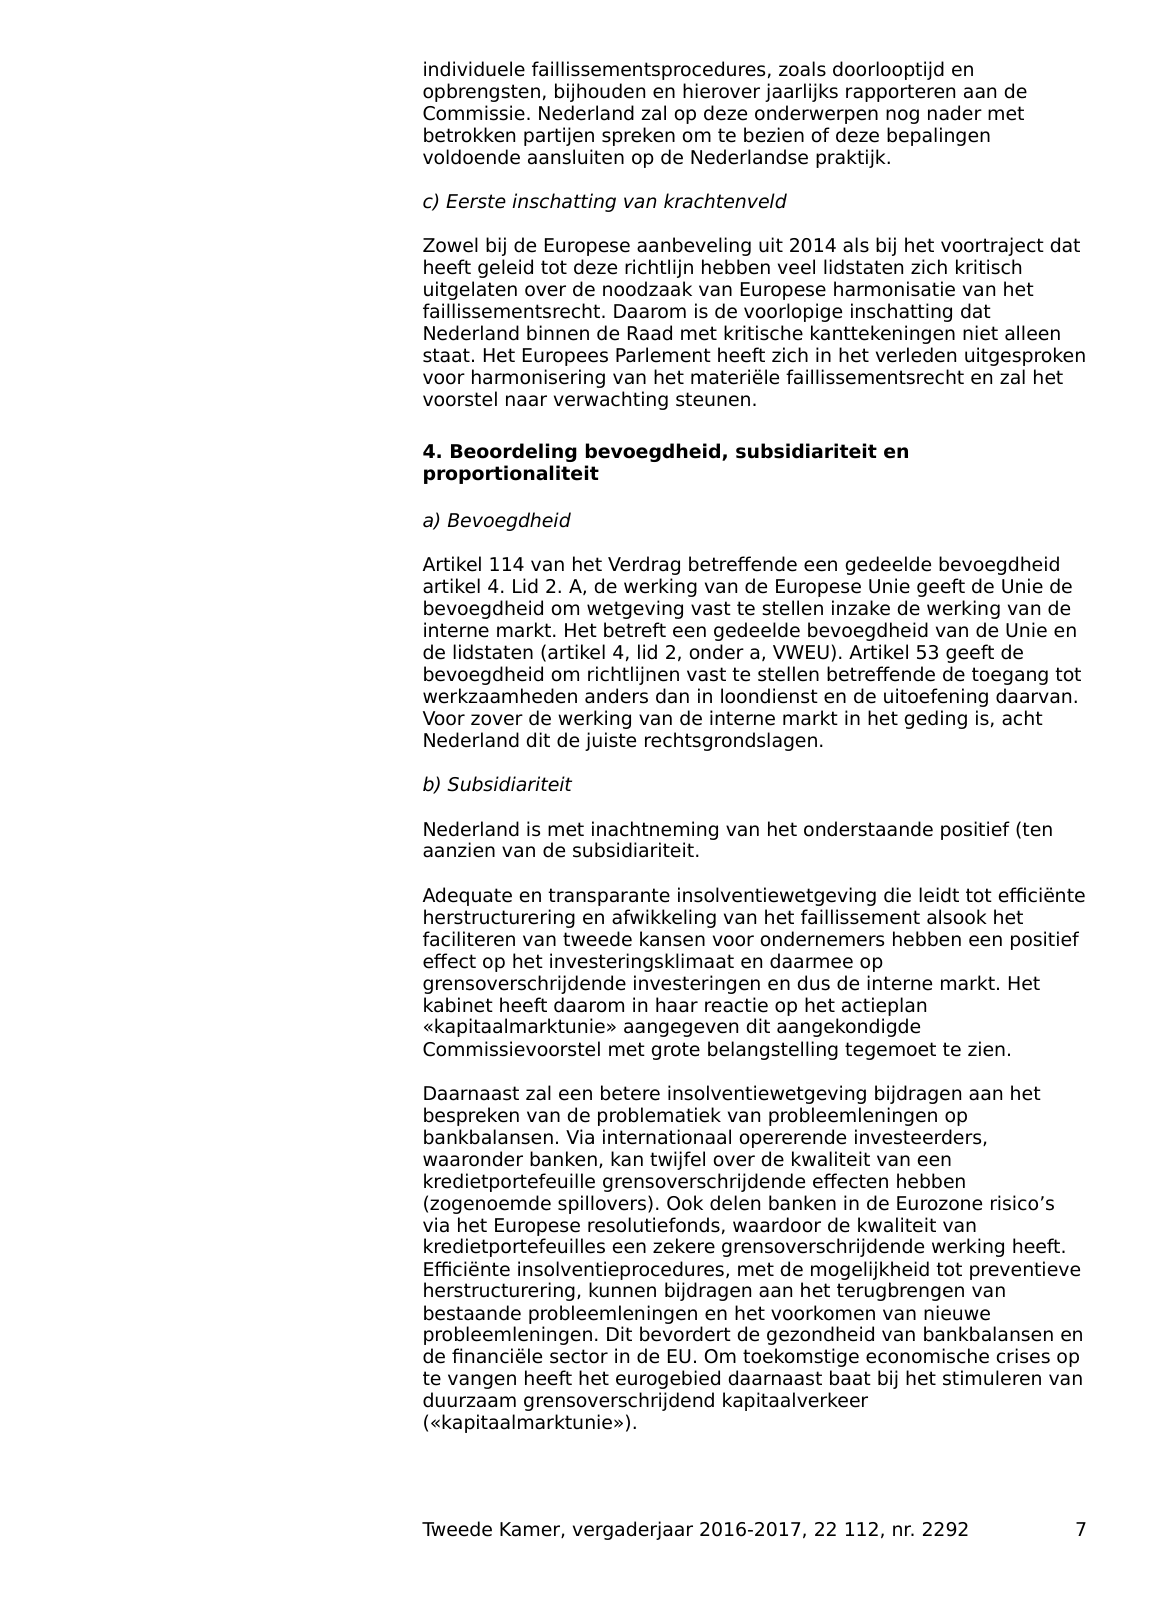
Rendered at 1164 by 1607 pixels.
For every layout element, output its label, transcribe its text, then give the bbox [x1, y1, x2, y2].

text Zowel bij de Europese aanbeveling uit 2014 als bij het voortraject dat heeft geleid tot deze richtlijn hebben veel lidstaten zich kritisch uitgelaten over de noodzaak van Europese harmonisatie van het faillissementsrecht. Daarom is de voorlopige inschatting dat Nederland binnen de Raad met kritische kanttekeningen niet alleen staat. Het Europees Parlement heeft zich in het verleden uitgesproken voor harmonisering van het materiële faillissementsrecht en zal het voorstel naar verwachting steunen. [422, 235, 1087, 411]
subtitle a) Bevoegdheid [422, 510, 1087, 532]
subtitle 4. Beoordeling bevoegdheid, subsidiariteit en proportionaliteit [422, 441, 1087, 485]
text Adequate en transparante insolventiewetgeving die leidt tot efficiënte herstructurering en afwikkeling van het faillissement alsook het faciliteren van tweede kansen voor ondernemers hebben een positief effect op het investeringsklimaat en daarmee op grensoverschrijdende investeringen en dus de interne markt. Het kabinet heeft daarom in haar reactie op het actieplan «kapitaalmarktunie» aangegeven dit aangekondigde Commissievoorstel met grote belangstelling tegemoet te zien. [422, 884, 1087, 1060]
text Nederland is met inachtneming van het onderstaande positief (ten aanzien van de subsidiariteit. [422, 818, 1087, 862]
text individuele faillissementsprocedures, zoals doorlooptijd en opbrengsten, bijhouden en hierover jaarlijks rapporteren aan de Commissie. Nederland zal op deze onderwerpen nog nader met betrokken partijen spreken om te bezien of deze bepalingen voldoende aansluiten op de Nederlandse praktijk. [422, 59, 1087, 169]
subtitle c) Eerste inschatting van krachtenveld [422, 191, 1087, 213]
text Artikel 114 van het Verdrag betreffende een gedeelde bevoegdheid artikel 4. Lid 2. A, de werking van de Europese Unie geeft de Unie de bevoegdheid om wetgeving vast te stellen inzake de werking van de interne markt. Het betreft een gedeelde bevoegdheid van de Unie en de lidstaten (artikel 4, lid 2, onder a, VWEU). Artikel 53 geeft de bevoegdheid om richtlijnen vast te stellen betreffende de toegang tot werkzaamheden anders dan in loondienst en de uitoefening daarvan. Voor zover de werking van de interne markt in het geding is, acht Nederland dit de juiste rechtsgrondslagen. [422, 554, 1087, 752]
subtitle b) Subsidiariteit [422, 774, 1087, 796]
text Daarnaast zal een betere insolventiewetgeving bijdragen aan het bespreken van de problematiek van probleemleningen op bankbalansen. Via internationaal opererende investeerders, waaronder banken, kan twijfel over de kwaliteit van een kredietportefeuille grensoverschrijdende effecten hebben (zogenoemde spillovers). Ook delen banken in de Eurozone risico’s via het Europese resolutiefonds, waardoor de kwaliteit van kredietportefeuilles een zekere grensoverschrijdende werking heeft. Efficiënte insolventieprocedures, met de mogelijkheid tot preventieve herstructurering, kunnen bijdragen aan het terugbrengen van bestaande probleemleningen en het voorkomen van nieuwe probleemleningen. Dit bevordert de gezondheid van bankbalansen en de financiële sector in de EU. Om toekomstige economische crises op te vangen heeft het eurogebied daarnaast baat bij het stimuleren van duurzaam grensoverschrijdend kapitaalverkeer («kapitaalmarktunie»). [422, 1083, 1087, 1434]
